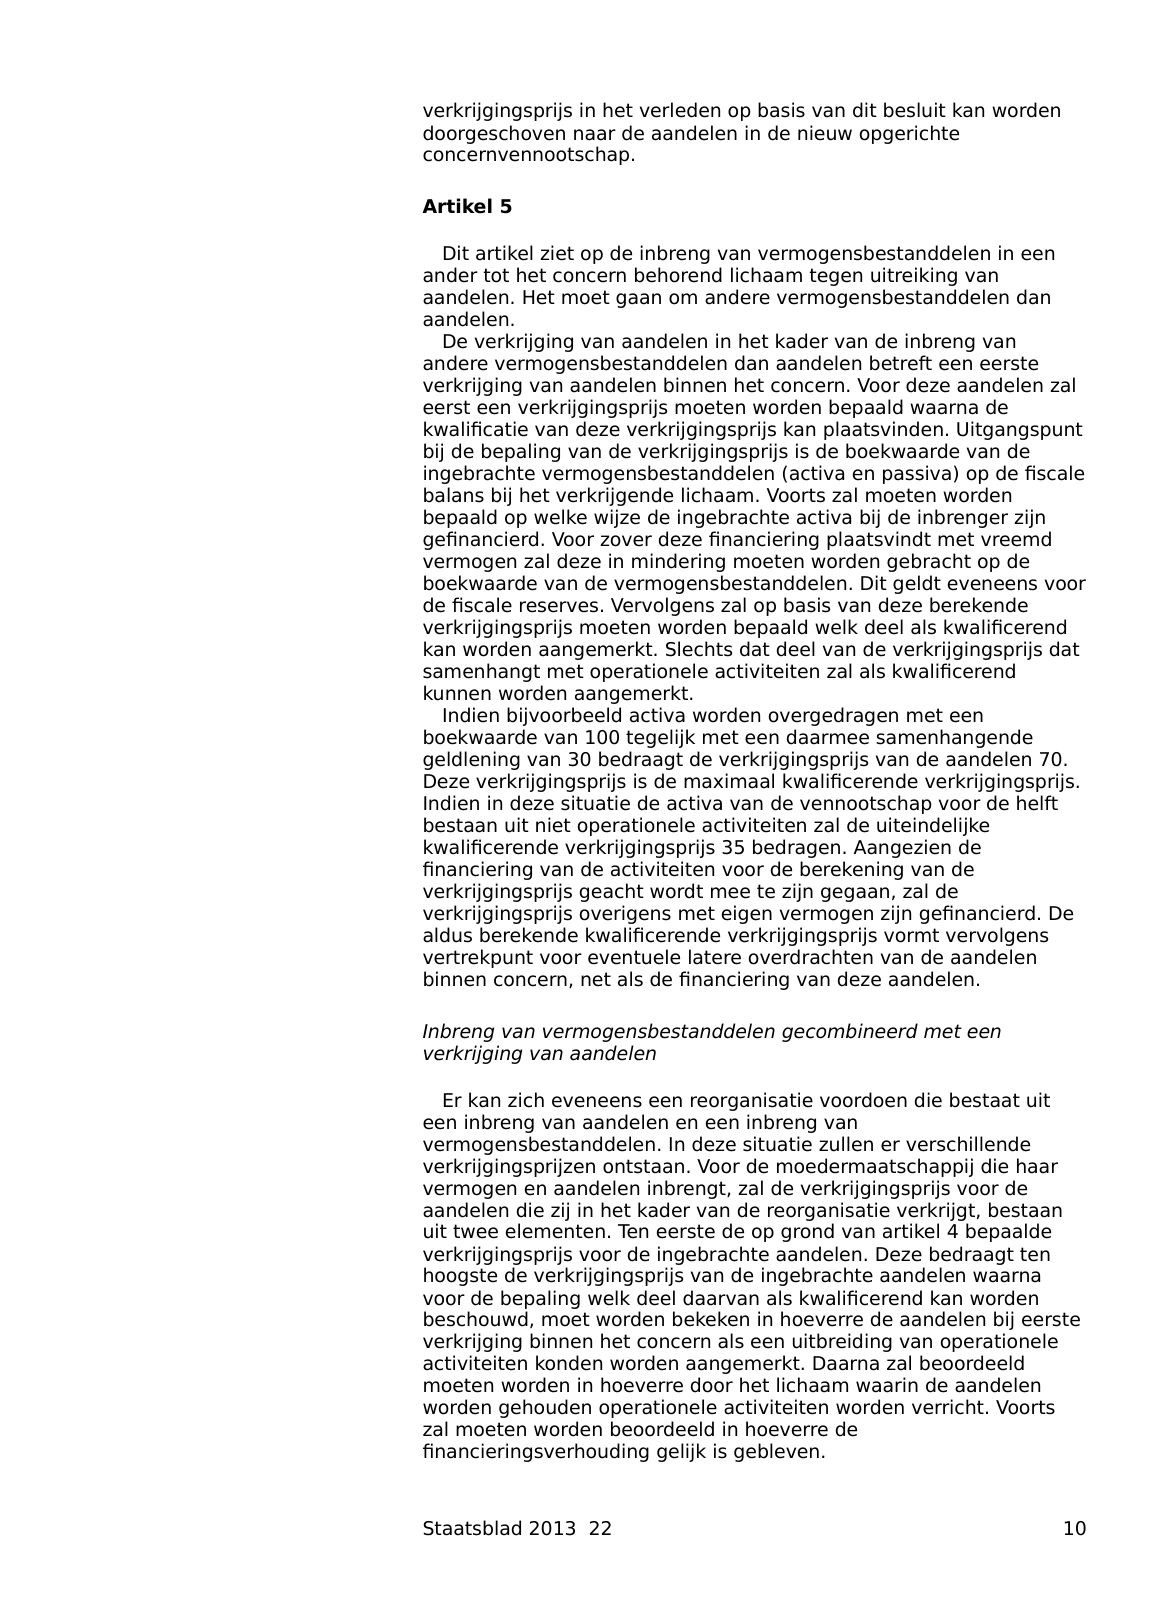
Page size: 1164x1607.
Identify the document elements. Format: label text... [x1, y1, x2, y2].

text De verkrijging van aandelen in het kader van de inbreng van andere vermogensbestanddelen dan aandelen betreft een eerste verkrijging van aandelen binnen het concern. Voor deze aandelen zal eerst een verkrijgingsprijs moeten worden bepaald waarna de kwalificatie van deze verkrijgingsprijs kan plaatsvinden. Uitgangspunt bij de bepaling van de verkrijgingsprijs is de boekwaarde van de ingebrachte vermogensbestanddelen (activa en passiva) op de fiscale balans bij het verkrijgende lichaam. Voorts zal moeten worden bepaald op welke wijze de ingebrachte activa bij de inbrenger zijn gefinancierd. Voor zover deze financiering plaatsvindt met vreemd vermogen zal deze in mindering moeten worden gebracht op de boekwaarde van de vermogensbestanddelen. Dit geldt eveneens voor de fiscale reserves. Vervolgens zal op basis van deze berekende verkrijgingsprijs moeten worden bepaald welk deel als kwalificerend kan worden aangemerkt. Slechts dat deel van de verkrijgingsprijs dat samenhangt met operationele activiteiten zal als kwalificerend kunnen worden aangemerkt. [422, 331, 1087, 705]
text Er kan zich eveneens een reorganisatie voordoen die bestaat uit een inbreng van aandelen en een inbreng van vermogensbestanddelen. In deze situatie zullen er verschillende verkrijgingsprijzen ontstaan. Voor de moedermaatschappij die haar vermogen en aandelen inbrengt, zal de verkrijgingsprijs voor de aandelen die zij in het kader van de reorganisatie verkrijgt, bestaan uit twee elementen. Ten eerste de op grond van artikel 4 bepaalde verkrijgingsprijs voor de ingebrachte aandelen. Deze bedraagt ten hoogste de verkrijgingsprijs van de ingebrachte aandelen waarna voor de bepaling welk deel daarvan als kwalificerend kan worden beschouwd, moet worden bekeken in hoeverre de aandelen bij eerste verkrijging binnen het concern als een uitbreiding van operationele activiteiten konden worden aangemerkt. Daarna zal beoordeeld moeten worden in hoeverre door het lichaam waarin de aandelen worden gehouden operationele activiteiten worden verricht. Voorts zal moeten worden beoordeeld in hoeverre de financieringsverhouding gelijk is gebleven. [422, 1089, 1087, 1463]
subtitle Inbreng van vermogensbestanddelen gecombineerd met een verkrijging van aandelen [422, 1021, 1087, 1064]
text Dit artikel ziet op de inbreng van vermogensbestanddelen in een ander tot het concern behorend lichaam tegen uitreiking van aandelen. Het moet gaan om andere vermogensbestanddelen dan aandelen. [422, 243, 1087, 331]
subtitle Artikel 5 [422, 196, 1087, 218]
text Indien bijvoorbeeld activa worden overgedragen met een boekwaarde van 100 tegelijk met een daarmee samenhangende geldlening van 30 bedraagt de verkrijgingsprijs van de aandelen 70. Deze verkrijgingsprijs is de maximaal kwalificerende verkrijgingsprijs. Indien in deze situatie de activa van de vennootschap voor de helft bestaan uit niet operationele activiteiten zal de uiteindelijke kwalificerende verkrijgingsprijs 35 bedragen. Aangezien de financiering van de activiteiten voor de berekening van de verkrijgingsprijs geacht wordt mee te zijn gegaan, zal de verkrijgingsprijs overigens met eigen vermogen zijn gefinancierd. De aldus berekende kwalificerende verkrijgingsprijs vormt vervolgens vertrekpunt voor eventuele latere overdrachten van de aandelen binnen concern, net als de financiering van deze aandelen. [422, 705, 1087, 991]
text verkrijgingsprijs in het verleden op basis van dit besluit kan worden doorgeschoven naar de aandelen in de nieuw opgerichte concernvennootschap. [422, 100, 1087, 166]
